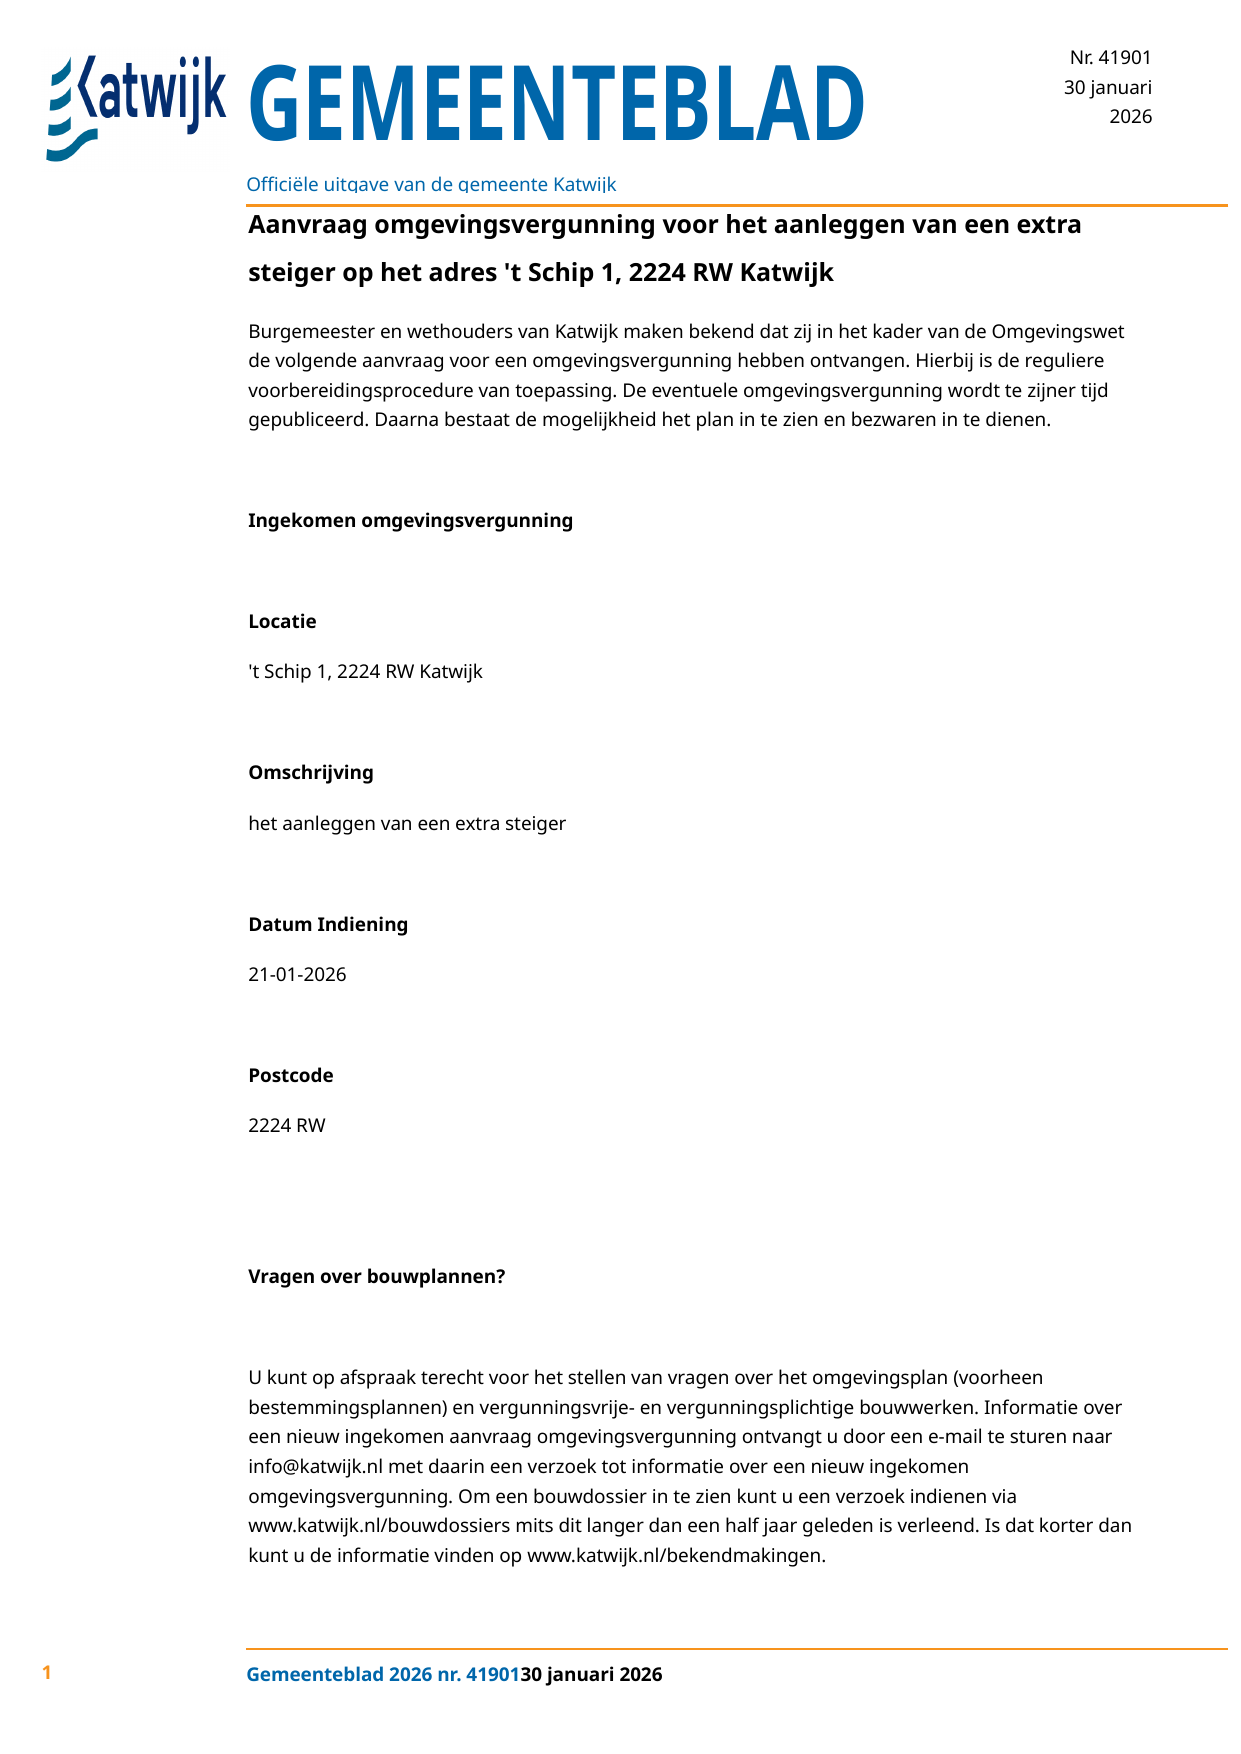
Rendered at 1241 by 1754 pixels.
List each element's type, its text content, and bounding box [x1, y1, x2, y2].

text U kunt op afspraak terecht voor het stellen van vragen over het omgevingsplan (voorheen bestemmingsplannen) en vergunningsvrije- en vergunningsplichtige bouwwerken. Informatie over een nieuw ingekomen aanvraag omgevingsvergunning ontvangt u door een e-mail te sturen naar info@katwijk.nl met daarin een verzoek tot informatie over een nieuw ingekomen omgevingsvergunning. Om een bouwdossier in te zien kunt u een verzoek indienen via www.katwijk.nl/bouwdossiers mits dit langer dan een half jaar geleden is verleend. Is dat korter dan kunt u de informatie vinden op www.katwijk.nl/bekendmakingen. [248, 1364, 1152, 1568]
picture [41, 47, 231, 172]
text Burgemeester en wethouders van Katwijk maken bekend dat zij in het kader van de Omgevingswet de volgende aanvraag voor een omgevingsvergunning hebben ontvangen. Hierbij is de reguliere voorbereidingsprocedure van toepassing. De eventuele omgevingsvergunning wordt te zijner tijd gepubliceerd. Daarna bestaat de mogelijkheid het plan in te zien en bezwaren in te dienen. [248, 318, 1152, 432]
text Datum Indiening [248, 911, 1152, 937]
text Postcode [248, 1062, 1152, 1088]
text 21-01-2026 [248, 961, 1152, 987]
text Locatie [248, 608, 1152, 634]
text 2224 RW [248, 1112, 1152, 1138]
text Vragen over bouwplannen? [248, 1264, 1152, 1289]
text 't Schip 1, 2224 RW Katwijk [248, 659, 1152, 684]
text het aanleggen van een extra steiger [248, 810, 1152, 836]
text Ingekomen omgevingsvergunning [248, 507, 1152, 533]
text Aanvraag omgevingsvergunning voor het aanleggen van een extra steiger op het adres 't Schip 1, 2224 RW Katwijk [248, 207, 1152, 288]
text Omschrijving [248, 759, 1152, 785]
